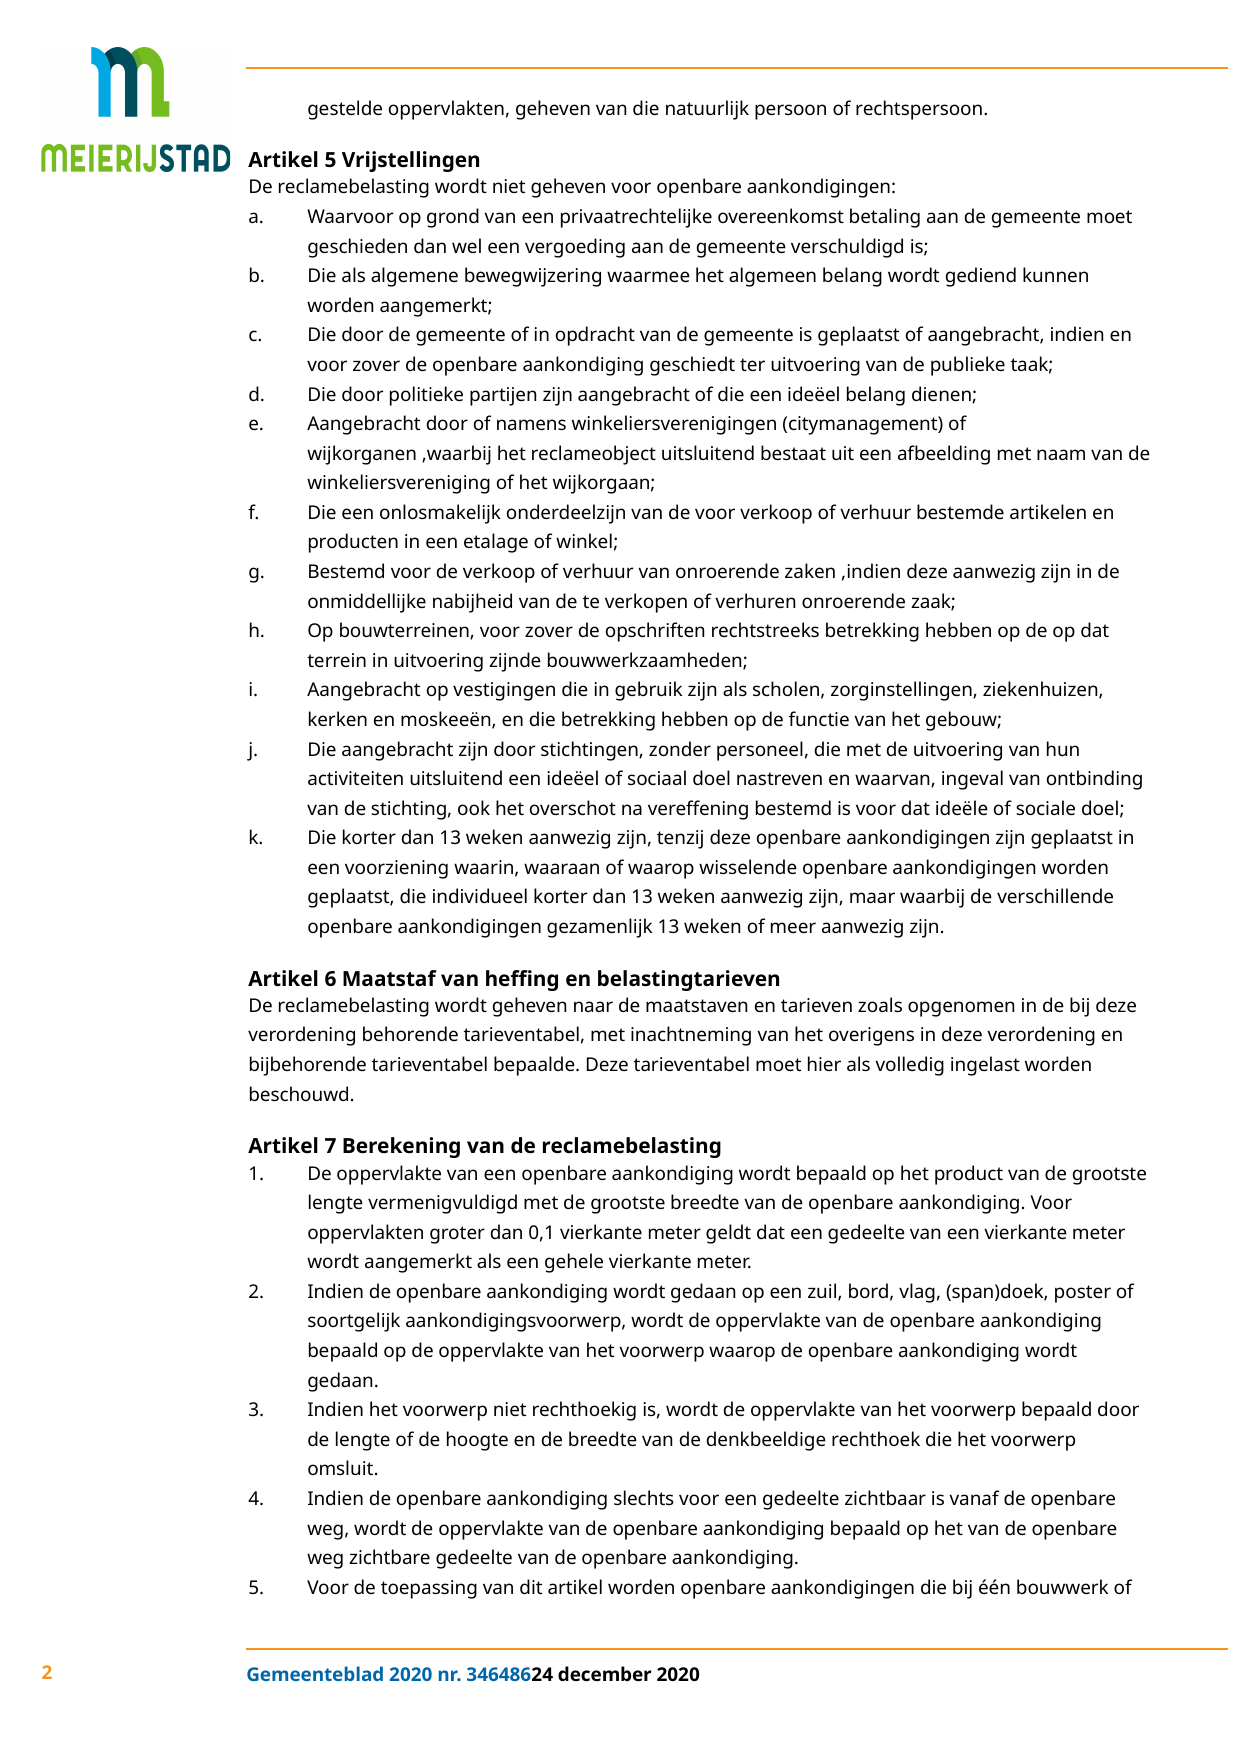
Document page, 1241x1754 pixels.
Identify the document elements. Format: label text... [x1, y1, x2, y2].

list Die korter dan 13 weken aanwezig zijn, tenzij deze openbare aankondigingen zijn geplaatst in een voorziening waarin, waaraan of waarop wisselende openbare aankondigingen worden geplaatst, die individueel korter dan 13 weken aanwezig zijn, maar waarbij de verschillende openbare aankondigingen gezamenlijk 13 weken of meer aanwezig zijn. [248, 824, 1152, 939]
list Aangebracht door of namens winkeliersverenigingen (citymanagement) of wijkorganen ,waarbij het reclameobject uitsluitend bestaat uit een afbeelding met naam van de winkeliersvereniging of het wijkorgaan; [248, 410, 1152, 495]
list Bestemd voor de verkoop of verhuur van onroerende zaken ,indien deze aanwezig zijn in de onmiddellijke nabijheid van de te verkopen of verhuren onroerende zaak; [248, 558, 1152, 613]
list Die als algemene bewegwijzering waarmee het algemeen belang wordt gediend kunnen worden aangemerkt; [248, 262, 1152, 318]
list Die door politieke partijen zijn aangebracht of die een ideëel belang dienen; [248, 381, 1152, 406]
list Indien de openbare aankondiging wordt gedaan op een zuil, bord, vlag, (span)doek, poster of soortgelijk aankondigingsvoorwerp, wordt de oppervlakte van de openbare aankondiging bepaald op de oppervlakte van het voorwerp waarop de openbare aankondiging wordt gedaan. [248, 1278, 1152, 1392]
list Die aangebracht zijn door stichtingen, zonder personeel, die met de uitvoering van hun activiteiten uitsluitend een ideëel of sociaal doel nastreven en waarvan, ingeval van ontbinding van de stichting, ook het overschot na vereffening bestemd is voor dat ideële of sociale doel; [248, 736, 1152, 821]
text Artikel 6 Maatstaf van heffing en belastingtarieven [248, 964, 1152, 992]
text De reclamebelasting wordt geheven naar de maatstaven en tarieven zoals opgenomen in de bij deze verordening behorende tarieventabel, met inachtneming van het overigens in deze verordening en bijbehorende tarieventabel bepaalde. Deze tarieventabel moet hier als volledig ingelast worden beschouwd. [248, 992, 1152, 1107]
list Indien het voorwerp niet rechthoekig is, wordt de oppervlakte van het voorwerp bepaald door de lengte of de hoogte en de breedte van de denkbeeldige rechthoek die het voorwerp omsluit. [248, 1396, 1152, 1481]
list Die door de gemeente of in opdracht van de gemeente is geplaatst of aangebracht, indien en voor zover de openbare aankondiging geschiedt ter uitvoering van de publieke taak; [248, 322, 1152, 377]
text De reclamebelasting wordt niet geheven voor openbare aankondigingen: [248, 174, 1152, 199]
list Op bouwterreinen, voor zover de opschriften rechtstreeks betrekking hebben op de op dat terrein in uitvoering zijnde bouwwerkzaamheden; [248, 617, 1152, 673]
list gestelde oppervlakten, geheven van die natuurlijk persoon of rechtspersoon. [248, 95, 1152, 121]
list Waarvoor op grond van een privaatrechtelijke overeenkomst betaling aan de gemeente moet geschieden dan wel een vergoeding aan de gemeente verschuldigd is; [248, 203, 1152, 258]
list Die een onlosmakelijk onderdeelzijn van de voor verkoop of verhuur bestemde artikelen en producten in een etalage of winkel; [248, 499, 1152, 554]
list Aangebracht op vestigingen die in gebruik zijn als scholen, zorginstellingen, ziekenhuizen, kerken en moskeeën, en die betrekking hebben op de functie van het gebouw; [248, 677, 1152, 732]
list Voor de toepassing van dit artikel worden openbare aankondigingen die bij één bouwwerk of [248, 1574, 1152, 1599]
picture [41, 47, 231, 172]
list Indien de openbare aankondiging slechts voor een gedeelte zichtbaar is vanaf de openbare weg, wordt de oppervlakte van de openbare aankondiging bepaald op het van de openbare weg zichtbare gedeelte van de openbare aankondiging. [248, 1485, 1152, 1570]
text Artikel 7 Berekening van de reclamebelasting [248, 1131, 1152, 1160]
list De oppervlakte van een openbare aankondiging wordt bepaald op het product van de grootste lengte vermenigvuldigd met de grootste breedte van de openbare aankondiging. Voor oppervlakten groter dan 0,1 vierkante meter geldt dat een gedeelte van een vierkante meter wordt aangemerkt als een gehele vierkante meter. [248, 1160, 1152, 1274]
text Artikel 5 Vrijstellingen [248, 145, 1152, 174]
